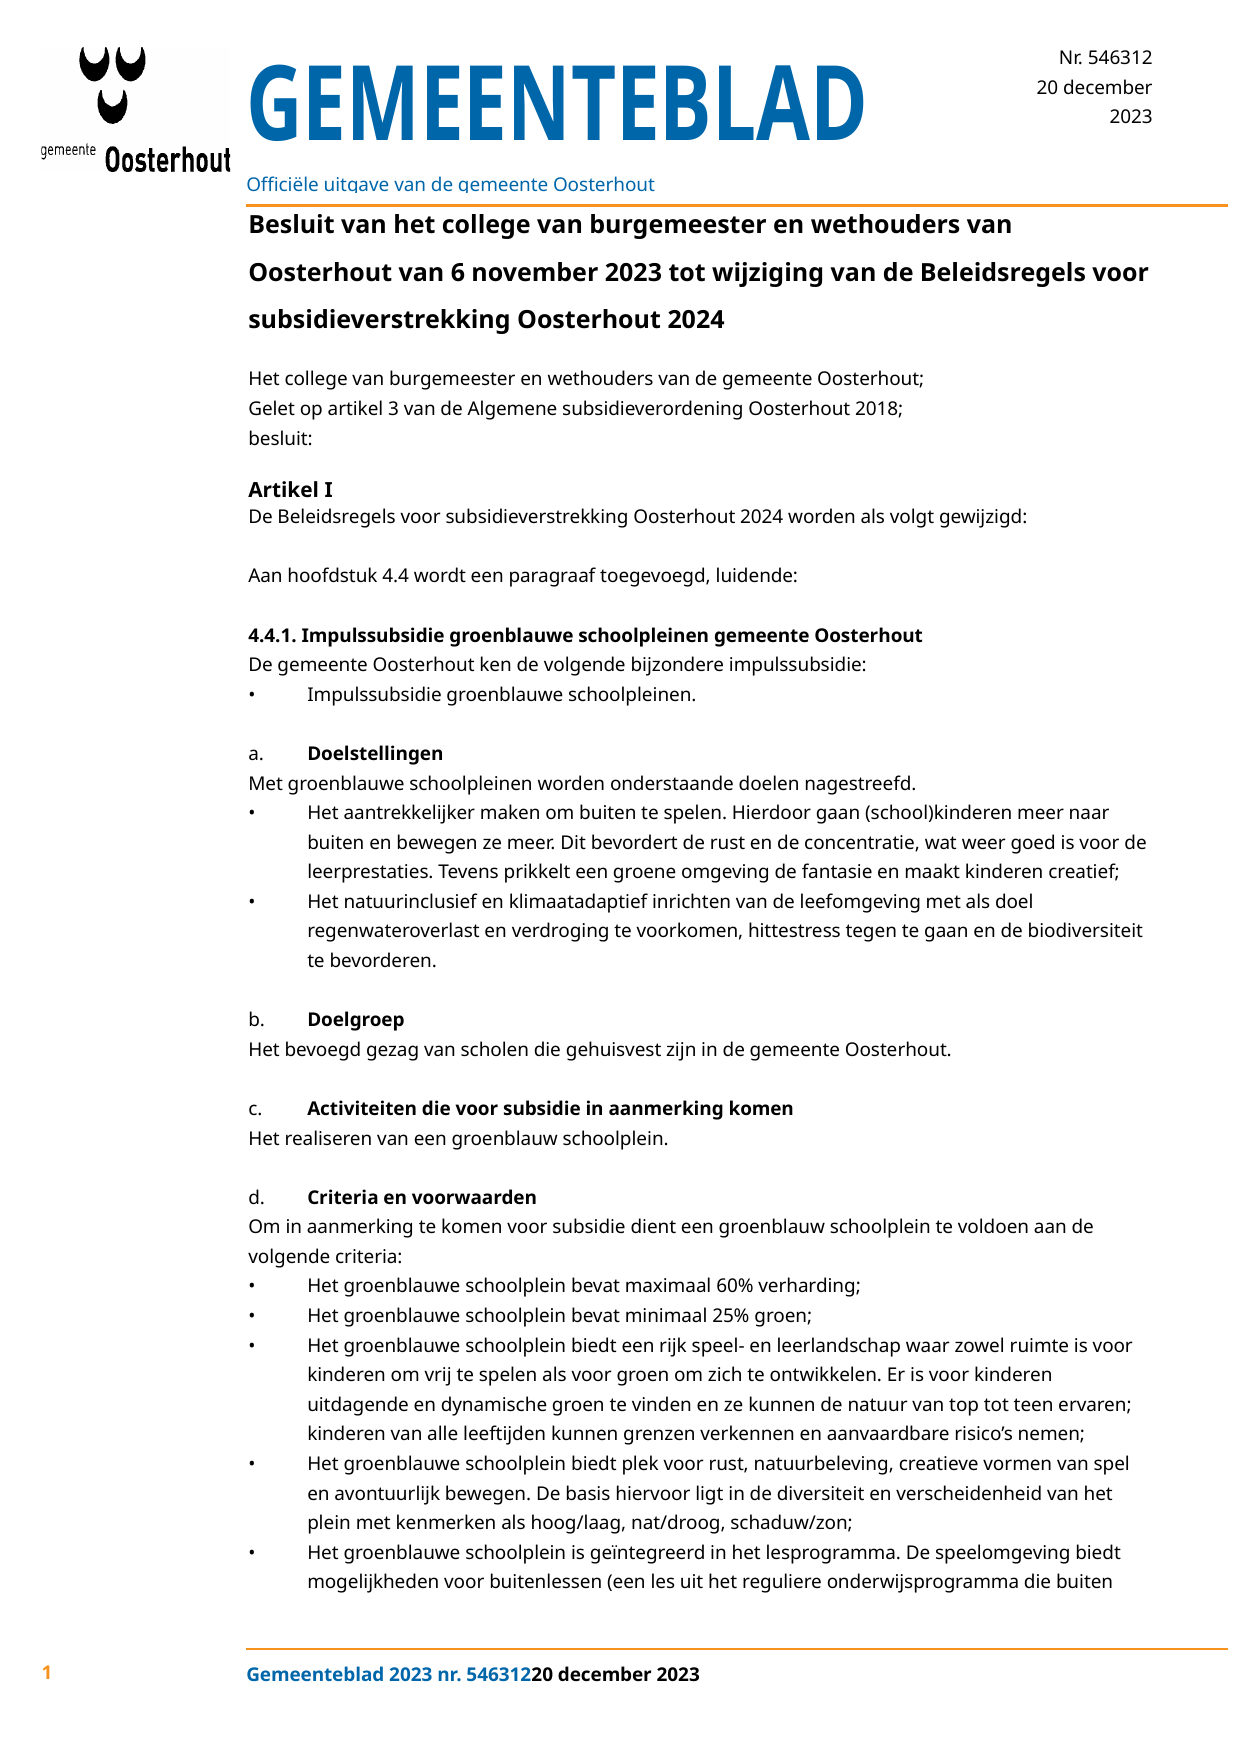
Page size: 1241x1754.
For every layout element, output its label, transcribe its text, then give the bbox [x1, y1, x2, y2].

list Het groenblauwe schoolplein biedt een rijk speel- en leerlandschap waar zowel ruimte is voor kinderen om vrij te spelen als voor groen om zich te ontwikkelen. Er is voor kinderen uitdagende en dynamische groen te vinden en ze kunnen de natuur van top tot teen ervaren; kinderen van alle leeftijden kunnen grenzen verkennen en aanvaardbare risico’s nemen; [248, 1332, 1152, 1446]
list Het groenblauwe schoolplein is geïntegreerd in het lesprogramma. De speelomgeving biedt mogelijkheden voor buitenlessen (een les uit het reguliere onderwijsprogramma die buiten [248, 1539, 1152, 1594]
text Besluit van het college van burgemeester en wethouders van Oosterhout van 6 november 2023 tot wijziging van de Beleidsregels voor subsidieverstrekking Oosterhout 2024 [248, 207, 1152, 336]
text De Beleidsregels voor subsidieverstrekking Oosterhout 2024 worden als volgt gewijzigd: [248, 503, 1152, 529]
list Het aantrekkelijker maken om buiten te spelen. Hierdoor gaan (school)kinderen meer naar buiten en bewegen ze meer. Dit bevordert de rust en de concentratie, wat weer goed is voor de leerprestaties. Tevens prikkelt een groene omgeving de fantasie en maakt kinderen creatief; [248, 799, 1152, 884]
text Om in aanmerking te komen voor subsidie dient een groenblauw schoolplein te voldoen aan de volgende criteria: [248, 1213, 1152, 1269]
list Het groenblauwe schoolplein bevat maximaal 60% verharding; [248, 1273, 1152, 1298]
list Doelstellingen [248, 740, 1152, 766]
list Het groenblauwe schoolplein biedt plek voor rust, natuurbeleving, creatieve vormen van spel en avontuurlijk bewegen. De basis hiervoor ligt in de diversiteit en verscheidenheid van het plein met kenmerken als hoog/laag, nat/droog, schaduw/zon; [248, 1450, 1152, 1535]
text Het bevoegd gezag van scholen die gehuisvest zijn in de gemeente Oosterhout. [248, 1036, 1152, 1062]
text Het realiseren van een groenblauw schoolplein. [248, 1125, 1152, 1151]
text Met groenblauwe schoolpleinen worden onderstaande doelen nagestreefd. [248, 770, 1152, 796]
text Gelet op artikel 3 van de Algemene subsidieverordening Oosterhout 2018; [248, 395, 1152, 421]
list Criteria en voorwaarden [248, 1184, 1152, 1210]
list Impulssubsidie groenblauwe schoolpleinen. [248, 681, 1152, 707]
text besluit: [248, 425, 1152, 450]
list Het groenblauwe schoolplein bevat minimaal 25% groen; [248, 1302, 1152, 1328]
list Doelgroep [248, 1006, 1152, 1032]
text De gemeente Oosterhout ken de volgende bijzondere impulssubsidie: [248, 651, 1152, 677]
text Artikel I [248, 475, 1152, 503]
list Activiteiten die voor subsidie in aanmerking komen [248, 1095, 1152, 1121]
list Het natuurinclusief en klimaatadaptief inrichten van de leefomgeving met als doel regenwateroverlast en verdroging te voorkomen, hittestress tegen te gaan en de biodiversiteit te bevorderen. [248, 888, 1152, 973]
text Aan hoofdstuk 4.4 wordt een paragraaf toegevoegd, luidende: [248, 563, 1152, 588]
text 4.4.1. Impulssubsidie groenblauwe schoolpleinen gemeente Oosterhout [248, 622, 1152, 648]
text Het college van burgemeester en wethouders van de gemeente Oosterhout; [248, 366, 1152, 391]
picture [41, 47, 231, 172]
